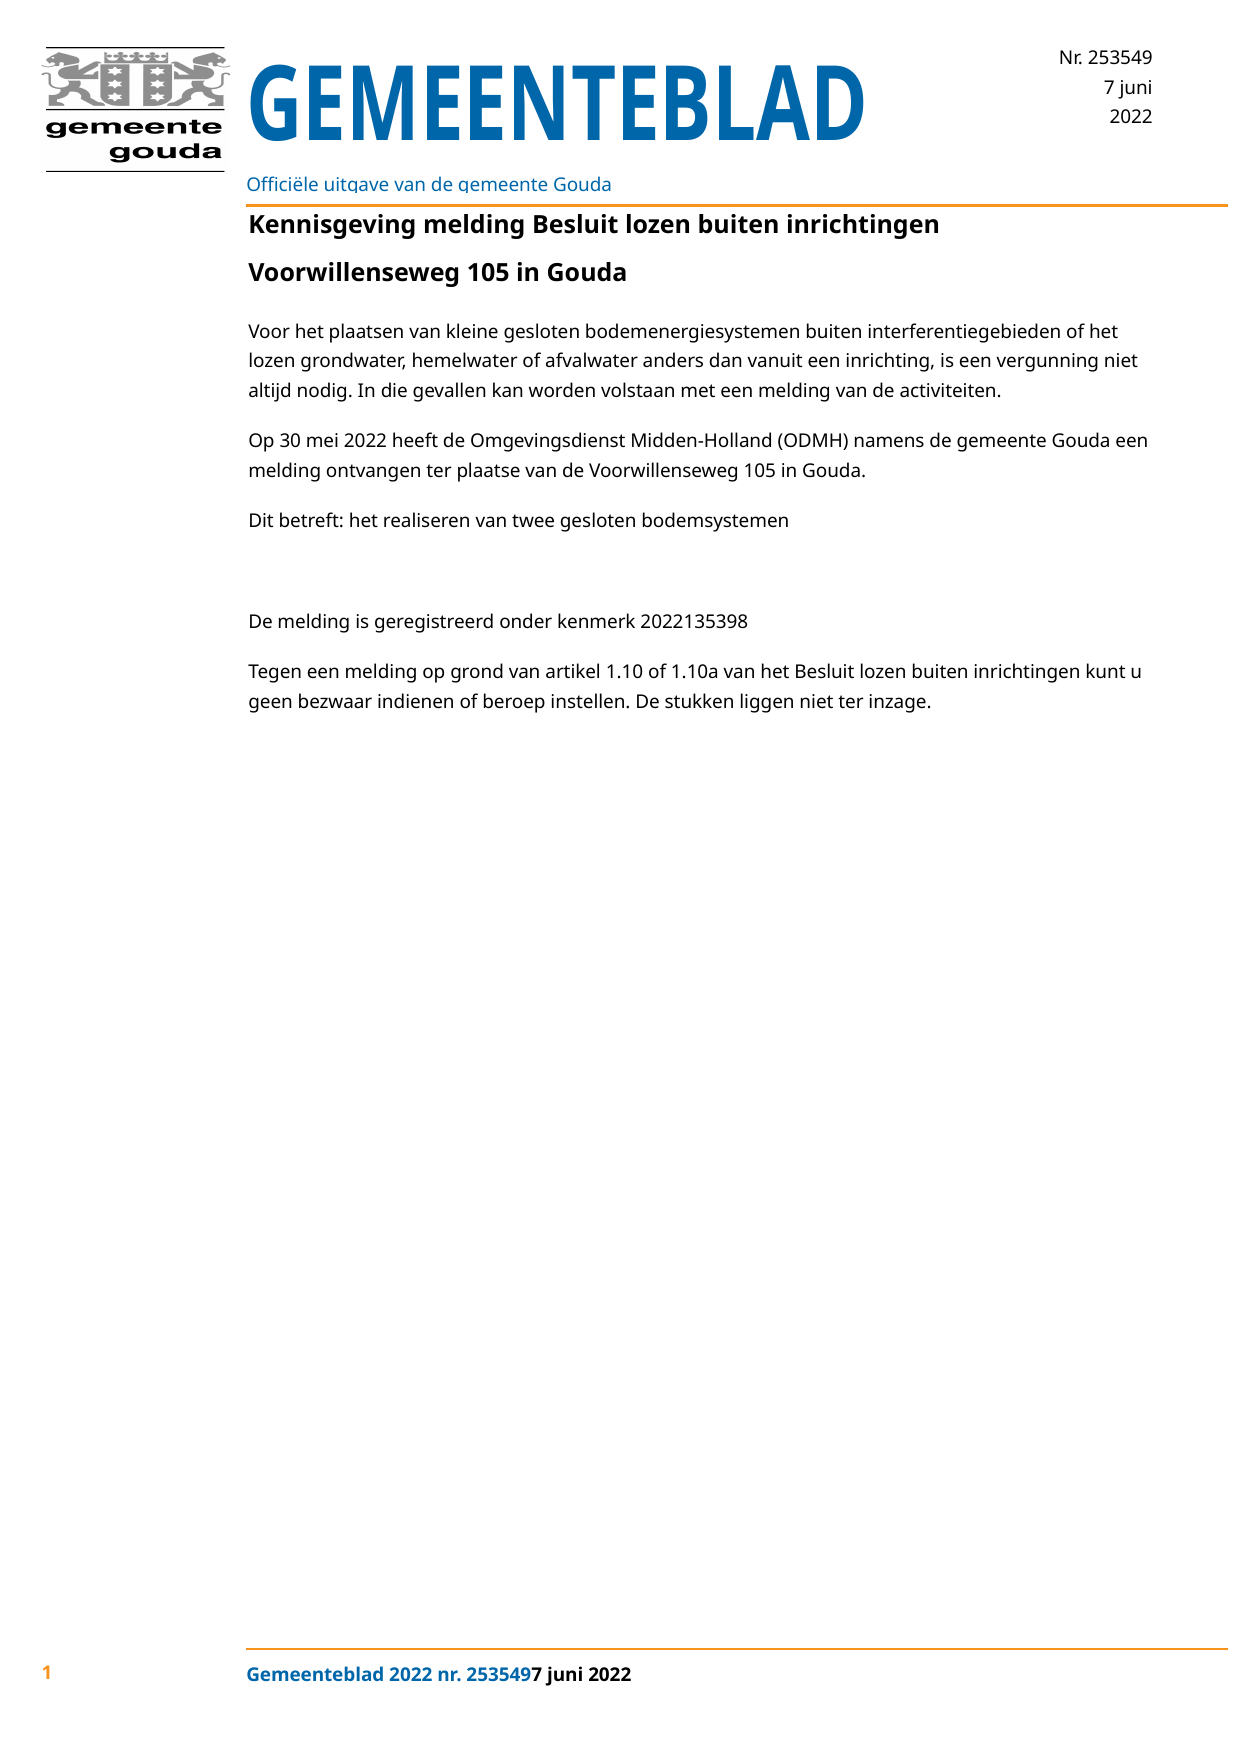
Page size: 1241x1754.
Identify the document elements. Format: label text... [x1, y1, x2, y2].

text Op 30 mei 2022 heeft de Omgevingsdienst Midden-Holland (ODMH) namens de gemeente Gouda een melding ontvangen ter plaatse van de Voorwillenseweg 105 in Gouda. [248, 427, 1152, 483]
text Kennisgeving melding Besluit lozen buiten inrichtingen Voorwillenseweg 105 in Gouda [248, 207, 1152, 288]
text Voor het plaatsen van kleine gesloten bodemenergiesystemen buiten interferentiegebieden of het lozen grondwater, hemelwater of afvalwater anders dan vanuit een inrichting, is een vergunning niet altijd nodig. In die gevallen kan worden volstaan met een melding van de activiteiten. [248, 318, 1152, 403]
picture [41, 47, 231, 172]
text Dit betreft: het realiseren van twee gesloten bodemsystemen [248, 507, 1152, 533]
text Tegen een melding op grond van artikel 1.10 of 1.10a van het Besluit lozen buiten inrichtingen kunt u geen bezwaar indienen of beroep instellen. De stukken liggen niet ter inzage. [248, 659, 1152, 714]
text De melding is geregistreerd onder kenmerk 2022135398 [248, 608, 1152, 634]
